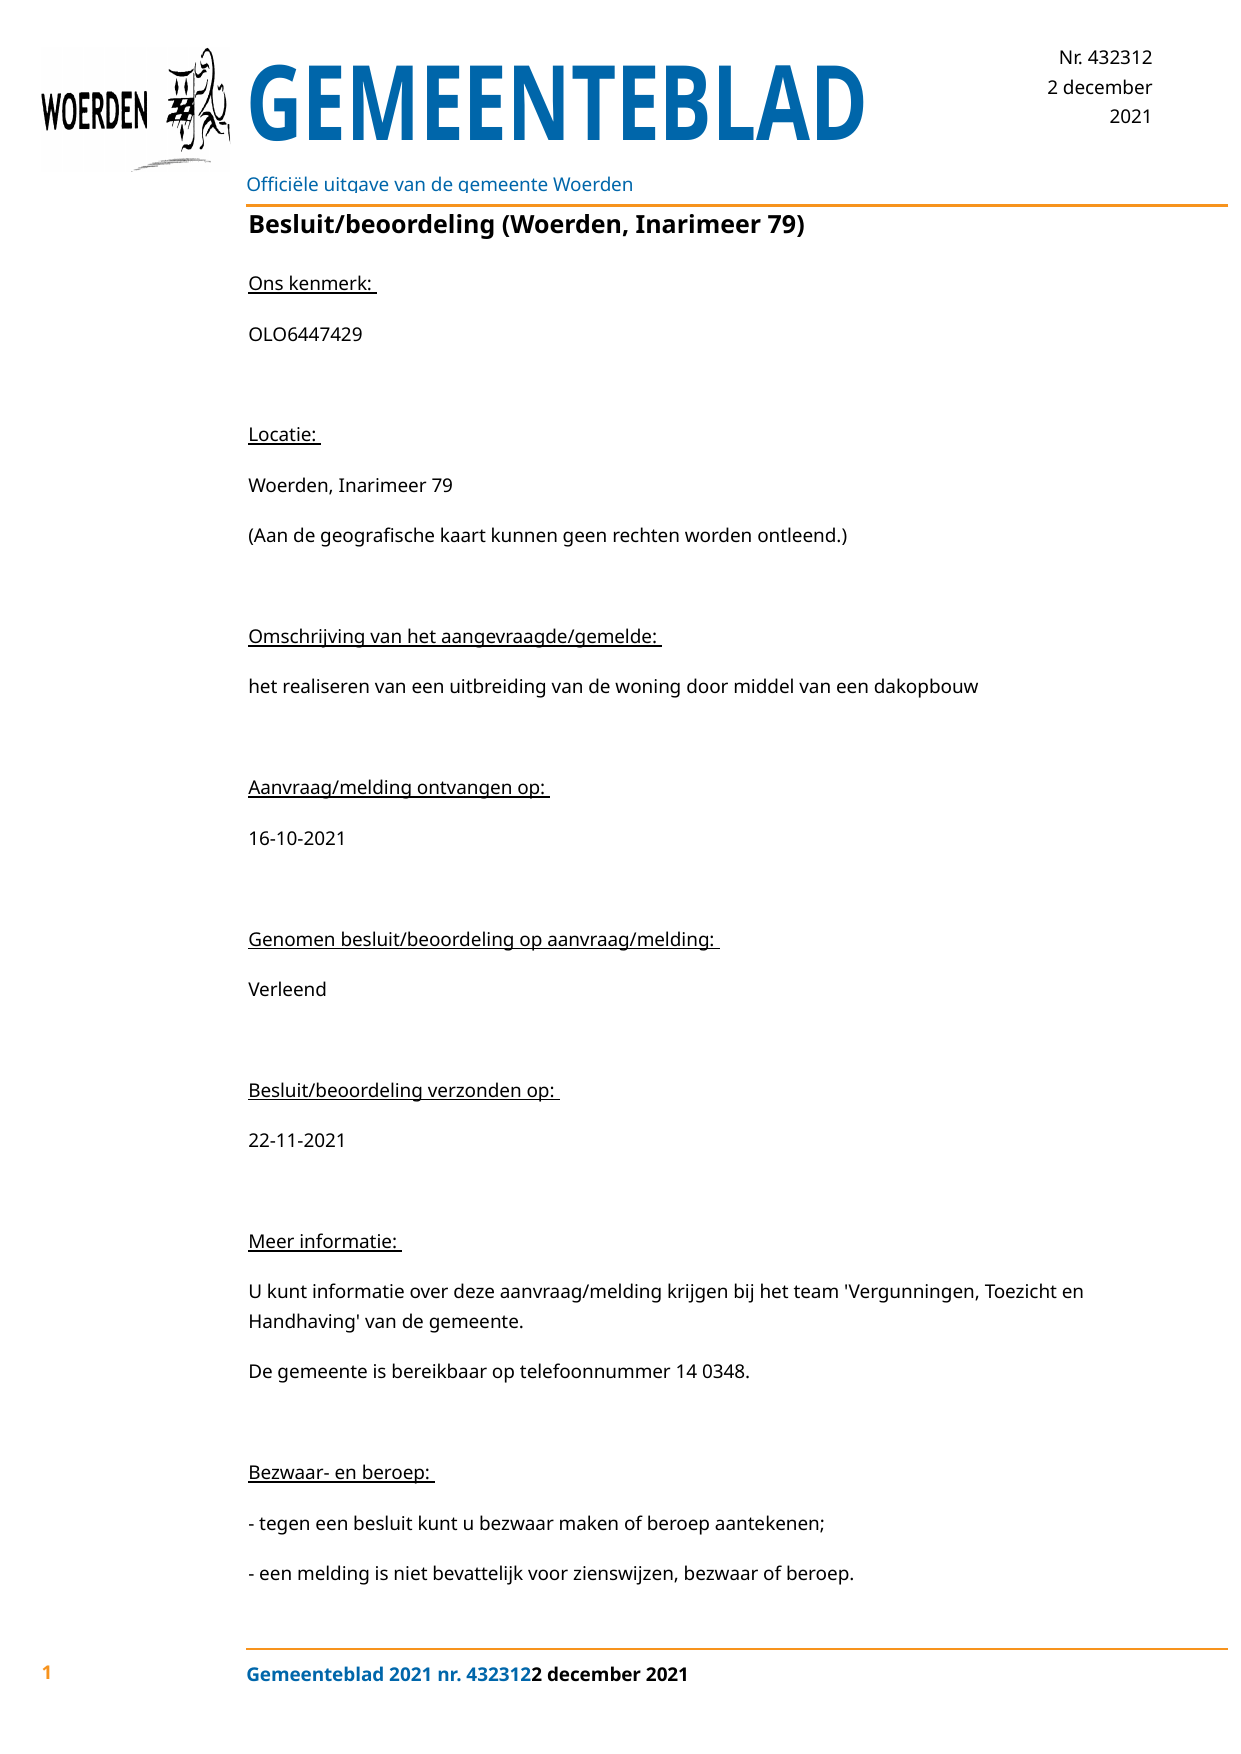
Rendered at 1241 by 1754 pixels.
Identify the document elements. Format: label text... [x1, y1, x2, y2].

text Omschrijving van het aangevraagde/gemelde: [248, 623, 1152, 649]
text Woerden, Inarimeer 79 [248, 472, 1152, 498]
text - tegen een besluit kunt u bezwaar maken of beroep aantekenen; [248, 1510, 1152, 1536]
text Aanvraag/melding ontvangen op: [248, 774, 1152, 800]
text (Aan de geografische kaart kunnen geen rechten worden ontleend.) [248, 522, 1152, 548]
text het realiseren van een uitbreiding van de woning door middel van een dakopbouw [248, 674, 1152, 699]
text Verleend [248, 976, 1152, 1002]
text Besluit/beoordeling (Woerden, Inarimeer 79) [248, 207, 1152, 241]
picture [41, 47, 231, 172]
text Besluit/beoordeling verzonden op: [248, 1077, 1152, 1103]
text Genomen besluit/beoordeling op aanvraag/melding: [248, 926, 1152, 951]
text 22-11-2021 [248, 1127, 1152, 1153]
text - een melding is niet bevattelijk voor zienswijzen, bezwaar of beroep. [248, 1560, 1152, 1586]
text Ons kenmerk: [248, 270, 1152, 296]
text OLO6447429 [248, 321, 1152, 346]
text Locatie: [248, 422, 1152, 447]
text 16-10-2021 [248, 825, 1152, 851]
text Bezwaar- en beroep: [248, 1459, 1152, 1485]
text Meer informatie: [248, 1228, 1152, 1254]
text De gemeente is bereikbaar op telefoonnummer 14 0348. [248, 1359, 1152, 1384]
text U kunt informatie over deze aanvraag/melding krijgen bij het team 'Vergunningen, Toezicht en Handhaving' van de gemeente. [248, 1279, 1152, 1334]
